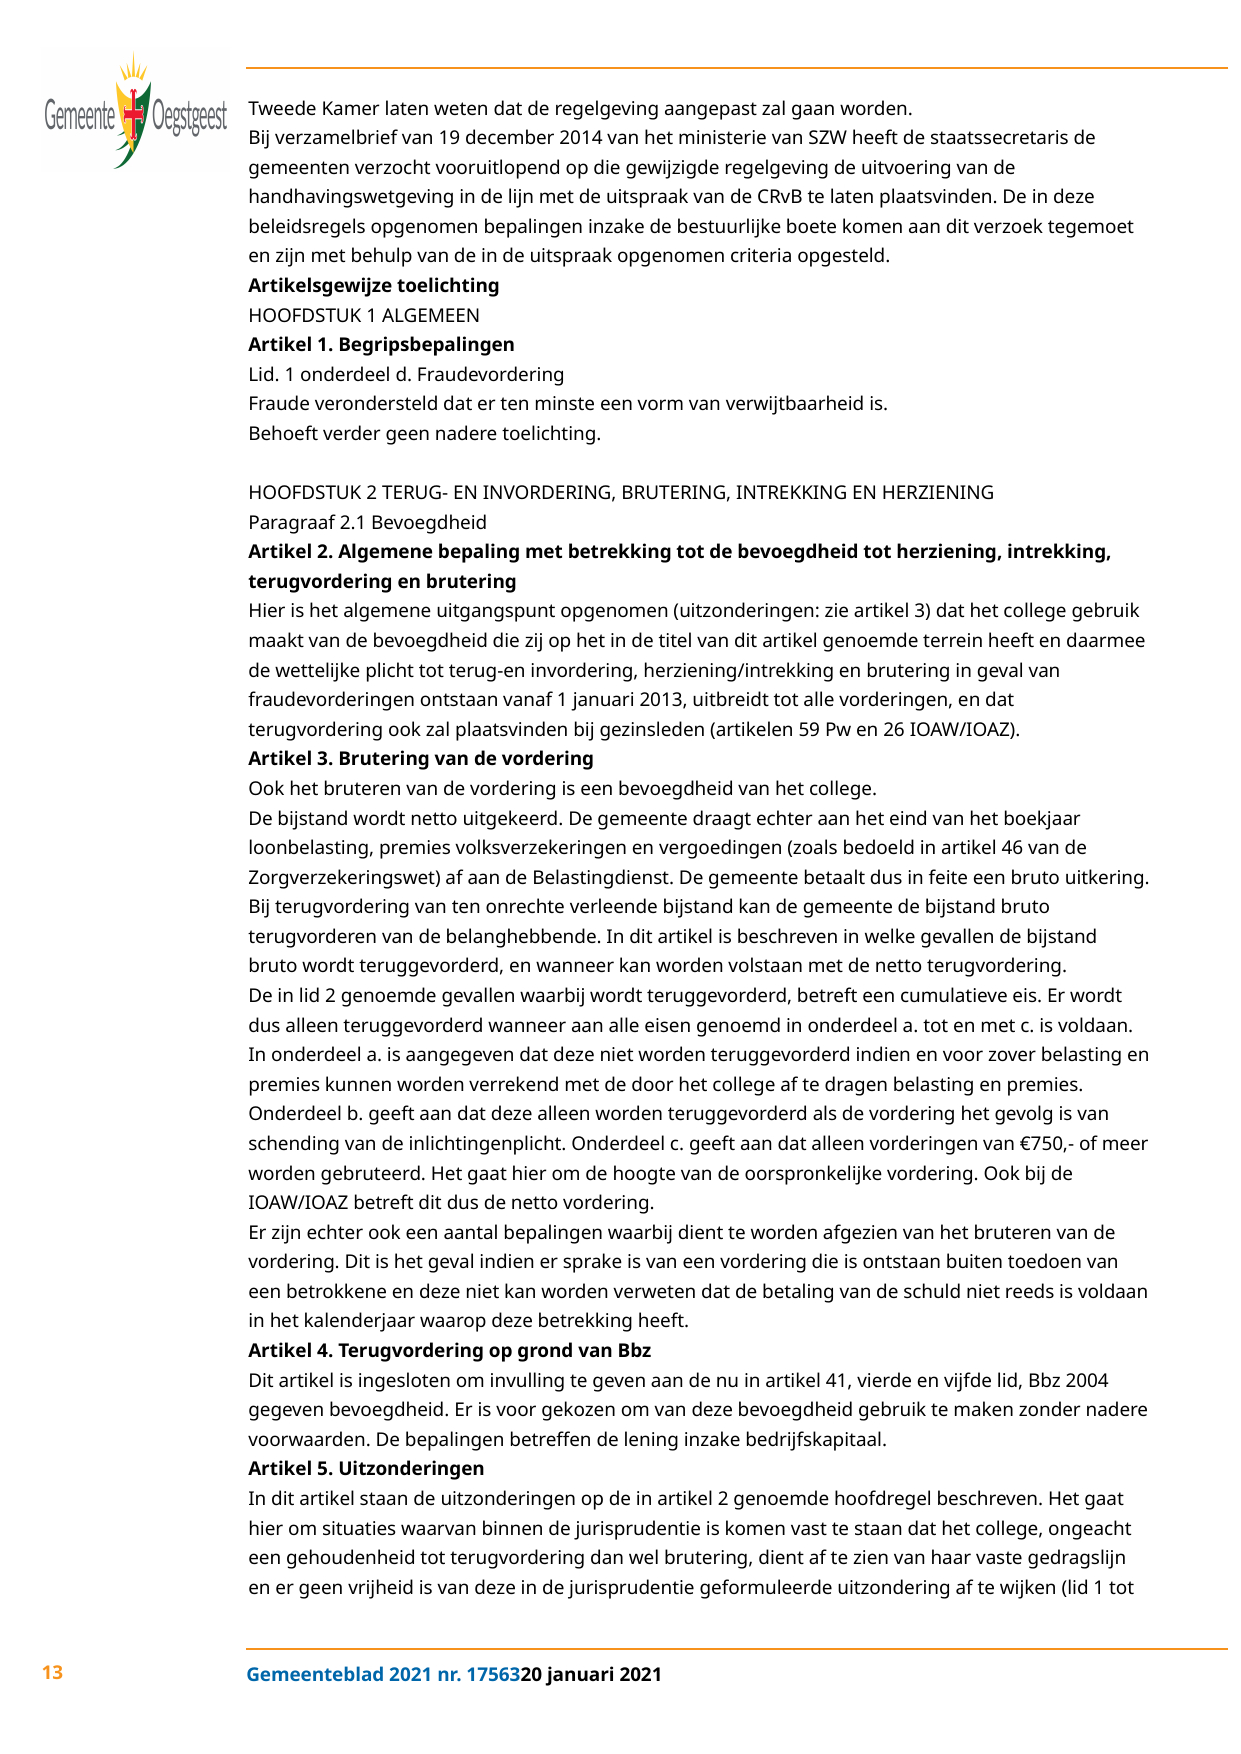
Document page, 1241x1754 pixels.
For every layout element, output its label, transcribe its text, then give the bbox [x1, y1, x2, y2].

text Artikelsgewijze toelichting [248, 272, 1152, 298]
text Ook het bruteren van de vordering is een bevoegdheid van het college. [248, 775, 1152, 801]
text Artikel 4. Terugvordering op grond van Bbz [248, 1337, 1152, 1363]
text Behoeft verder geen nadere toelichting. [248, 420, 1152, 446]
text Artikel 3. Brutering van de vordering [248, 746, 1152, 771]
text HOOFDSTUK 1 ALGEMEEN [248, 302, 1152, 328]
text Paragraaf 2.1 Bevoegdheid [248, 509, 1152, 535]
text Artikel 1. Begripsbepalingen [248, 331, 1152, 357]
text Er zijn echter ook een aantal bepalingen waarbij dient te worden afgezien van het bruteren van de vordering. Dit is het geval indien er sprake is van een vordering die is ontstaan buiten toedoen van een betrokkene en deze niet kan worden verweten dat de betaling van de schuld niet reeds is voldaan in het kalenderjaar waarop deze betrekking heeft. [248, 1219, 1152, 1333]
text De in lid 2 genoemde gevallen waarbij wordt teruggevorderd, betreft een cumulatieve eis. Er wordt dus alleen teruggevorderd wanneer aan alle eisen genoemd in onderdeel a. tot en met c. is voldaan. In onderdeel a. is aangegeven dat deze niet worden teruggevorderd indien en voor zover belasting en premies kunnen worden verrekend met de door het college af te dragen belasting en premies. Onderdeel b. geeft aan dat deze alleen worden teruggevorderd als de vordering het gevolg is van schending van de inlichtingenplicht. Onderdeel c. geeft aan dat alleen vorderingen van €750,- of meer worden gebruteerd. Het gaat hier om de hoogte van de oorspronkelijke vordering. Ook bij de IOAW/IOAZ betreft dit dus de netto vordering. [248, 982, 1152, 1215]
text Fraude verondersteld dat er ten minste een vorm van verwijtbaarheid is. [248, 391, 1152, 416]
text Lid. 1 onderdeel d. Fraudevordering [248, 361, 1152, 387]
text Dit artikel is ingesloten om invulling te geven aan de nu in artikel 41, vierde en vijfde lid, Bbz 2004 gegeven bevoegdheid. Er is voor gekozen om van deze bevoegdheid gebruik te maken zonder nadere voorwaarden. De bepalingen betreffen de lening inzake bedrijfskapitaal. [248, 1367, 1152, 1452]
text Bij verzamelbrief van 19 december 2014 van het ministerie van SZW heeft de staatssecretaris de gemeenten verzocht vooruitlopend op die gewijzigde regelgeving de uitvoering van de handhavingswetgeving in de lijn met de uitspraak van de CRvB te laten plaatsvinden. De in deze beleidsregels opgenomen bepalingen inzake de bestuurlijke boete komen aan dit verzoek tegemoet en zijn met behulp van de in de uitspraak opgenomen criteria opgesteld. [248, 124, 1152, 268]
text De bijstand wordt netto uitgekeerd. De gemeente draagt echter aan het eind van het boekjaar loonbelasting, premies volksverzekeringen en vergoedingen (zoals bedoeld in artikel 46 van de Zorgverzekeringswet) af aan de Belastingdienst. De gemeente betaalt dus in feite een bruto uitkering. Bij terugvordering van ten onrechte verleende bijstand kan de gemeente de bijstand bruto terugvorderen van de belanghebbende. In dit artikel is beschreven in welke gevallen de bijstand bruto wordt teruggevorderd, en wanneer kan worden volstaan met de netto terugvordering. [248, 805, 1152, 978]
text Artikel 2. Algemene bepaling met betrekking tot de bevoegdheid tot herziening, intrekking, terugvordering en brutering [248, 538, 1152, 594]
text Hier is het algemene uitgangspunt opgenomen (uitzonderingen: zie artikel 3) dat het college gebruik maakt van de bevoegdheid die zij op het in de titel van dit artikel genoemde terrein heeft en daarmee de wettelijke plicht tot terug-en invordering, herziening/intrekking en brutering in geval van fraudevorderingen ontstaan vanaf 1 januari 2013, uitbreidt tot alle vorderingen, en dat terugvordering ook zal plaatsvinden bij gezinsleden (artikelen 59 Pw en 26 IOAW/IOAZ). [248, 598, 1152, 742]
text Tweede Kamer laten weten dat de regelgeving aangepast zal gaan worden. [248, 95, 1152, 121]
text Artikel 5. Uitzonderingen [248, 1456, 1152, 1481]
text In dit artikel staan de uitzonderingen op de in artikel 2 genoemde hoofdregel beschreven. Het gaat hier om situaties waarvan binnen de jurisprudentie is komen vast te staan dat het college, ongeacht een gehoudenheid tot terugvordering dan wel brutering, dient af te zien van haar vaste gedragslijn en er geen vrijheid is van deze in de jurisprudentie geformuleerde uitzondering af te wijken (lid 1 tot [248, 1485, 1152, 1600]
text HOOFDSTUK 2 TERUG- EN INVORDERING, BRUTERING, INTREKKING EN HERZIENING [248, 479, 1152, 505]
picture [41, 47, 231, 172]
